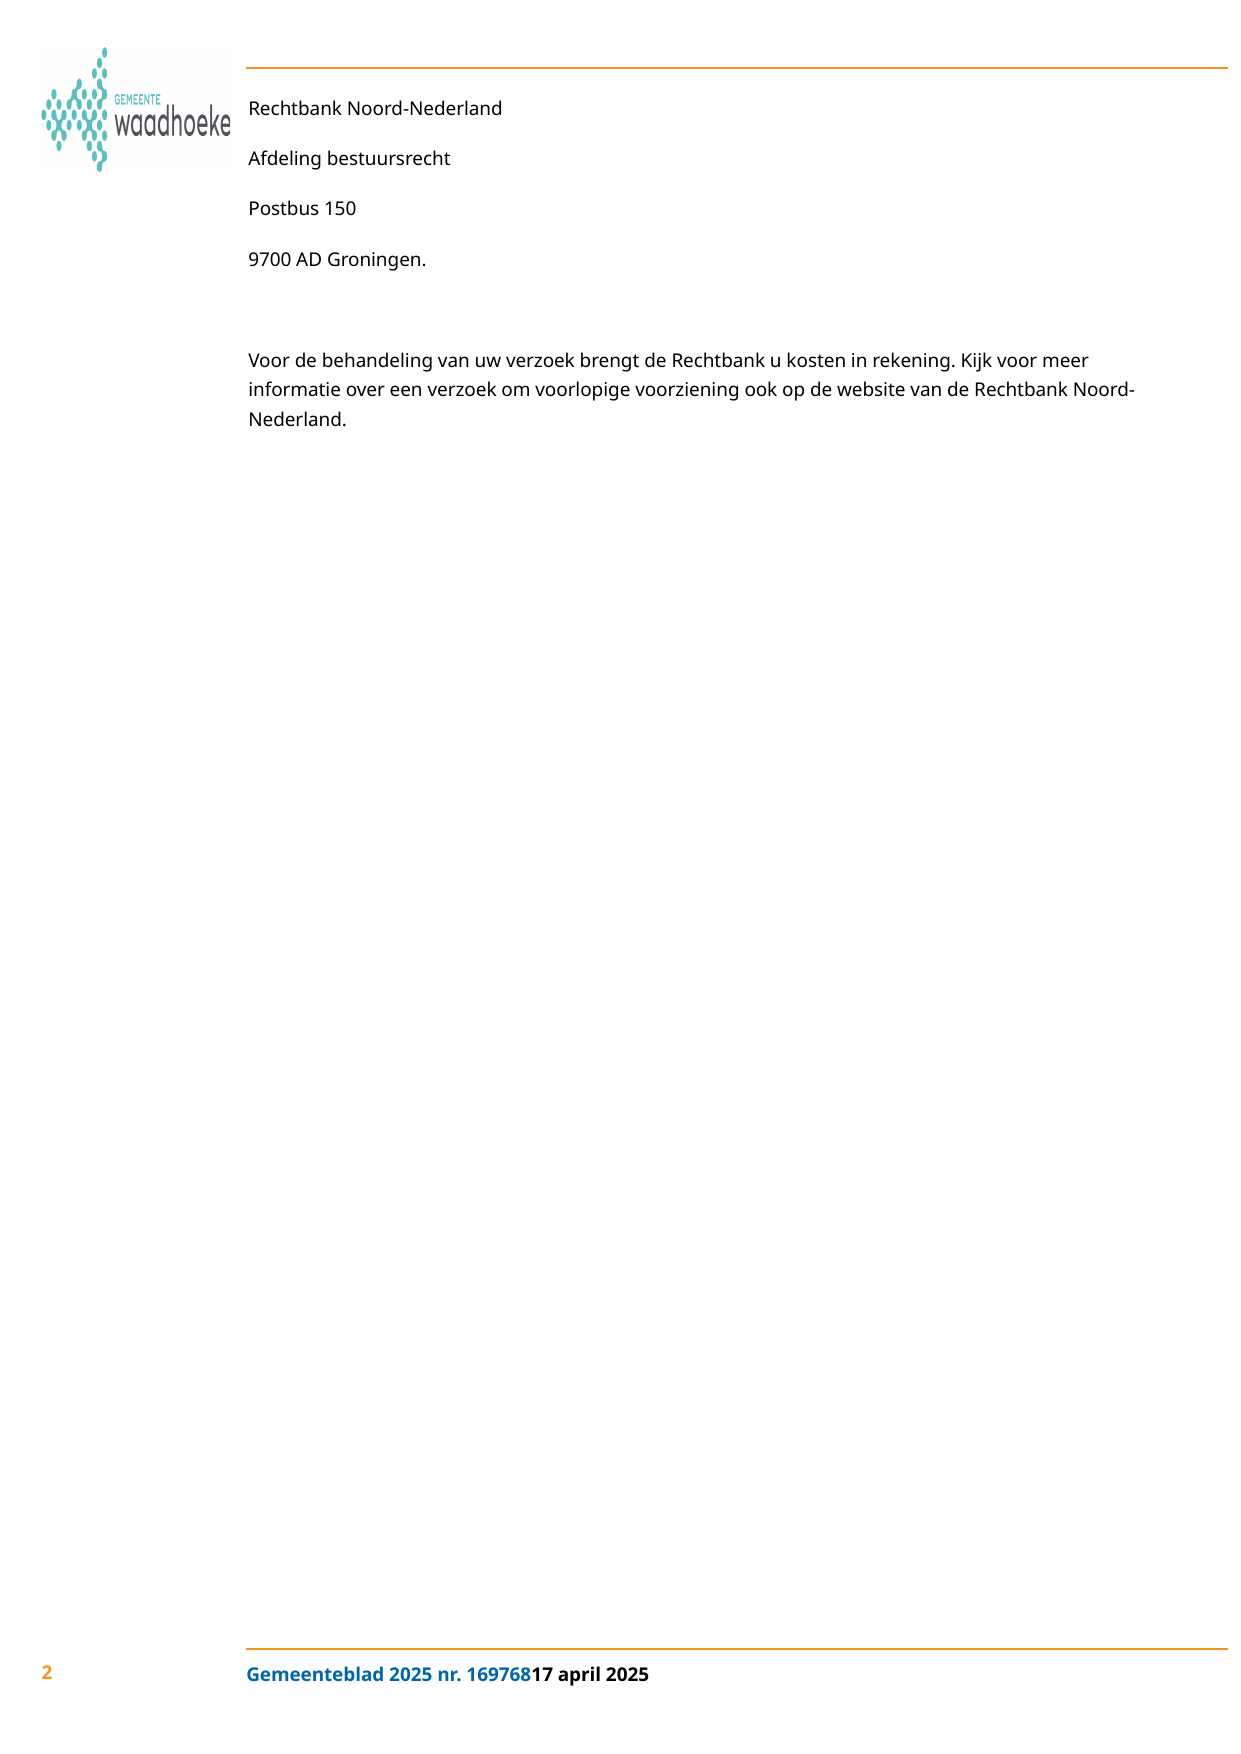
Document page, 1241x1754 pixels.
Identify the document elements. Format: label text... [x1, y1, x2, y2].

text 9700 AD Groningen. [248, 246, 1152, 272]
text Voor de behandeling van uw verzoek brengt de Rechtbank u kosten in rekening. Kijk voor meer informatie over een verzoek om voorlopige voorziening ook op de website van de Rechtbank Noord-Nederland. [248, 347, 1152, 432]
text Rechtbank Noord-Nederland [248, 95, 1152, 121]
picture [41, 47, 231, 172]
text Postbus 150 [248, 196, 1152, 221]
text Afdeling bestuursrecht [248, 145, 1152, 171]
